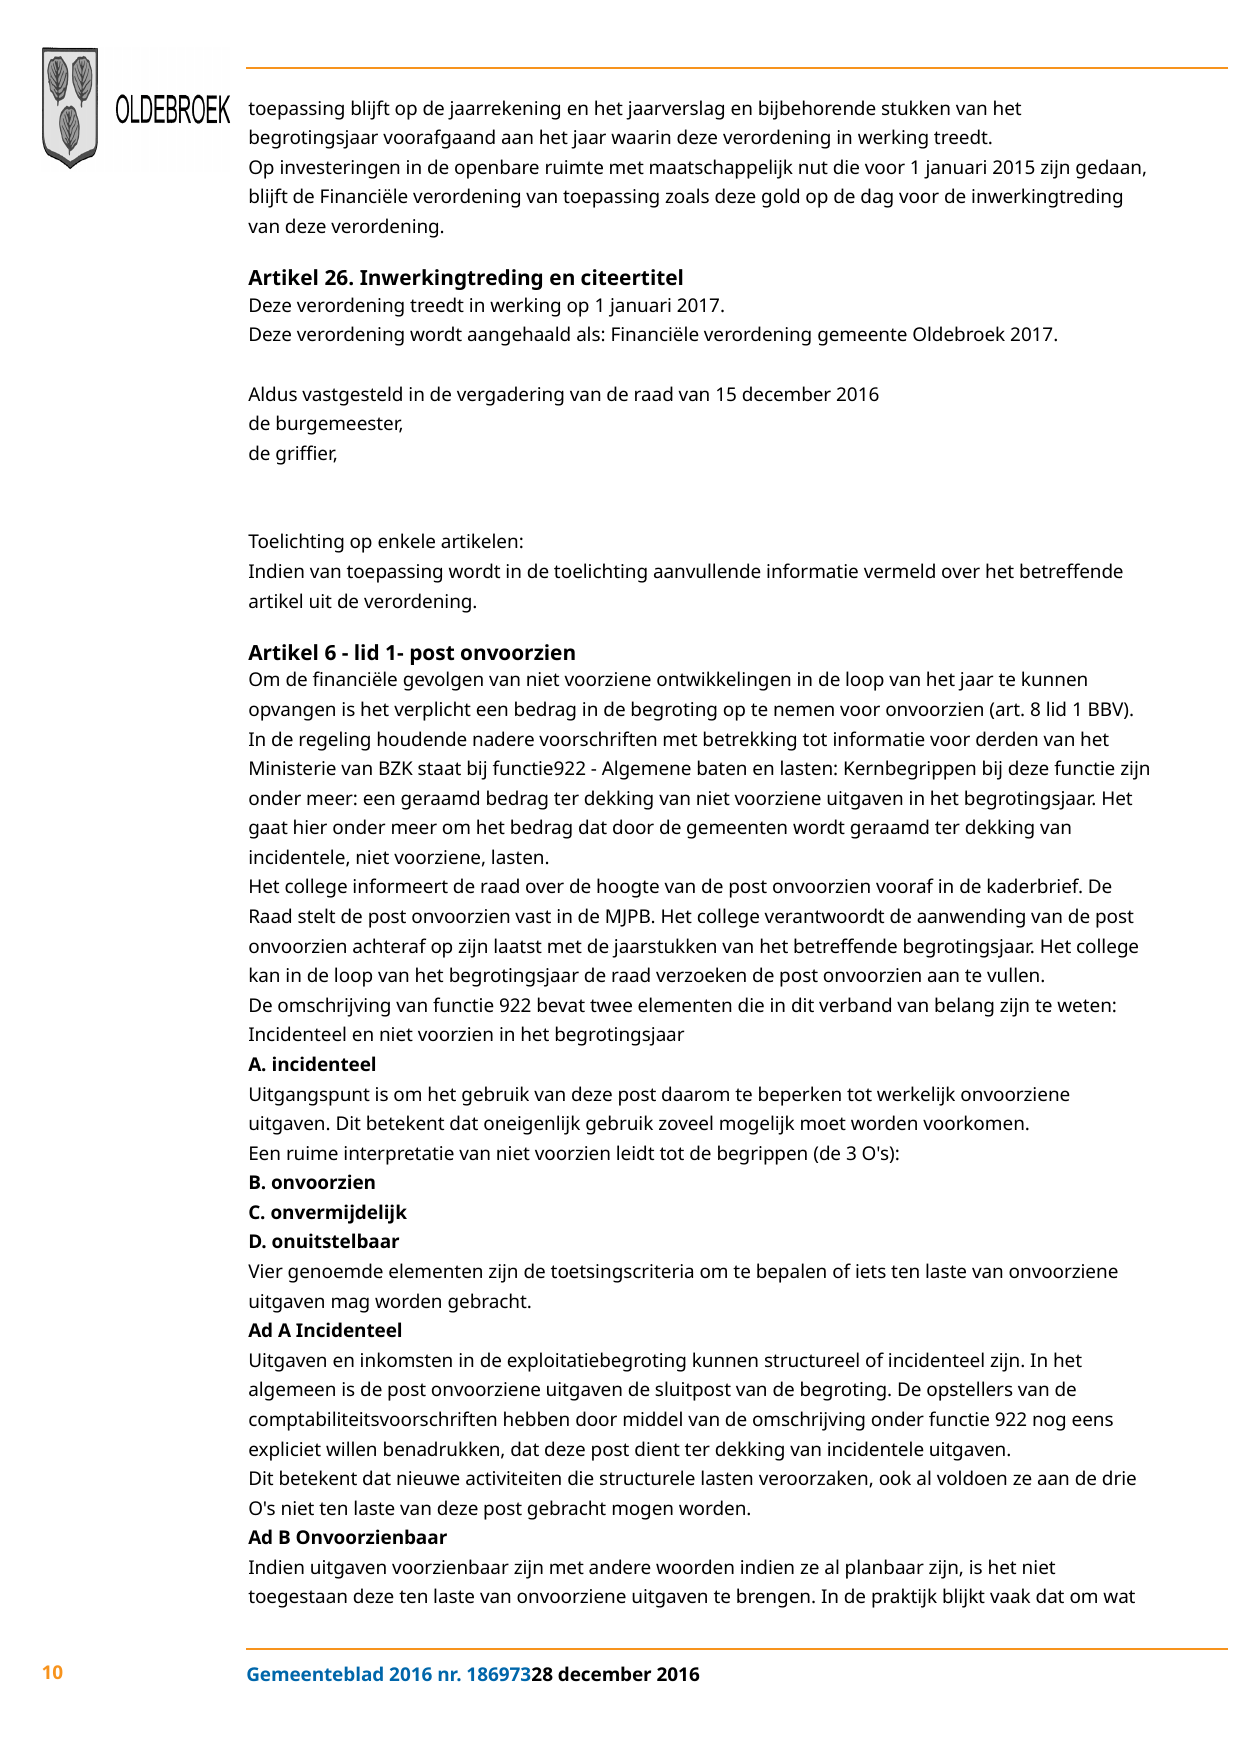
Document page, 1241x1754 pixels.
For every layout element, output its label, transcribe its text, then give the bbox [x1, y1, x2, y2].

text B. onvoorzien [248, 1169, 1152, 1195]
text Op investeringen in de openbare ruimte met maatschappelijk nut die voor 1 januari 2015 zijn gedaan, blijft de Financiële verordening van toepassing zoals deze gold op de dag voor de inwerkingtreding van deze verordening. [248, 154, 1152, 239]
text Deze verordening wordt aangehaald als: Financiële verordening gemeente Oldebroek 2017. [248, 322, 1152, 347]
text Een ruime interpretatie van niet voorzien leidt tot de begrippen (de 3 O's): [248, 1140, 1152, 1166]
text Uitgangspunt is om het gebruik van deze post daarom te beperken tot werkelijk onvoorziene uitgaven. Dit betekent dat oneigenlijk gebruik zoveel mogelijk moet worden voorkomen. [248, 1081, 1152, 1136]
text Artikel 6 - lid 1- post onvoorzien [248, 638, 1152, 667]
text Artikel 26. Inwerkingtreding en citeertitel [248, 263, 1152, 292]
text Incidenteel en niet voorzien in het begrotingsjaar [248, 1022, 1152, 1047]
text Om de financiële gevolgen van niet voorziene ontwikkelingen in de loop van het jaar te kunnen opvangen is het verplicht een bedrag in de begroting op te nemen voor onvoorzien (art. 8 lid 1 BBV). [248, 667, 1152, 722]
text Indien van toepassing wordt in de toelichting aanvullende informatie vermeld over het betreffende artikel uit de verordening. [248, 558, 1152, 613]
text De omschrijving van functie 922 bevat twee elementen die in dit verband van belang zijn te weten: [248, 992, 1152, 1018]
text A. incidenteel [248, 1051, 1152, 1077]
text de griffier, [248, 440, 1152, 466]
picture [41, 47, 231, 172]
text de burgemeester, [248, 410, 1152, 436]
text Het college informeert de raad over de hoogte van de post onvoorzien vooraf in de kaderbrief. De Raad stelt de post onvoorzien vast in de MJPB. Het college verantwoordt de aanwending van de post onvoorzien achteraf op zijn laatst met de jaarstukken van het betreffende begrotingsjaar. Het college kan in de loop van het begrotingsjaar de raad verzoeken de post onvoorzien aan te vullen. [248, 874, 1152, 988]
text Indien uitgaven voorzienbaar zijn met andere woorden indien ze al planbaar zijn, is het niet toegestaan deze ten laste van onvoorziene uitgaven te brengen. In de praktijk blijkt vaak dat om wat [248, 1554, 1152, 1609]
text Ad B Onvoorzienbaar [248, 1524, 1152, 1550]
text In de regeling houdende nadere voorschriften met betrekking tot informatie voor derden van het Ministerie van BZK staat bij functie922 - Algemene baten en lasten: Kernbegrippen bij deze functie zijn onder meer: een geraamd bedrag ter dekking van niet voorziene uitgaven in het begrotingsjaar. Het gaat hier onder meer om het bedrag dat door de gemeenten wordt geraamd ter dekking van incidentele, niet voorziene, lasten. [248, 726, 1152, 870]
text Toelichting op enkele artikelen: [248, 529, 1152, 554]
text Aldus vastgesteld in de vergadering van de raad van 15 december 2016 [248, 381, 1152, 406]
text Ad A Incidenteel [248, 1317, 1152, 1343]
text Vier genoemde elementen zijn de toetsingscriteria om te bepalen of iets ten laste van onvoorziene uitgaven mag worden gebracht. [248, 1258, 1152, 1314]
text C. onvermijdelijk [248, 1199, 1152, 1225]
text Uitgaven en inkomsten in de exploitatiebegroting kunnen structureel of incidenteel zijn. In het algemeen is de post onvoorziene uitgaven de sluitpost van de begroting. De opstellers van de comptabiliteitsvoorschriften hebben door middel van de omschrijving onder functie 922 nog eens expliciet willen benadrukken, dat deze post dient ter dekking van incidentele uitgaven. [248, 1347, 1152, 1462]
text Deze verordening treedt in werking op 1 januari 2017. [248, 292, 1152, 318]
text D. onuitstelbaar [248, 1229, 1152, 1254]
text Dit betekent dat nieuwe activiteiten die structurele lasten veroorzaken, ook al voldoen ze aan de drie O's niet ten laste van deze post gebracht mogen worden. [248, 1465, 1152, 1521]
text toepassing blijft op de jaarrekening en het jaarverslag en bijbehorende stukken van het begrotingsjaar voorafgaand aan het jaar waarin deze verordening in werking treedt. [248, 95, 1152, 150]
